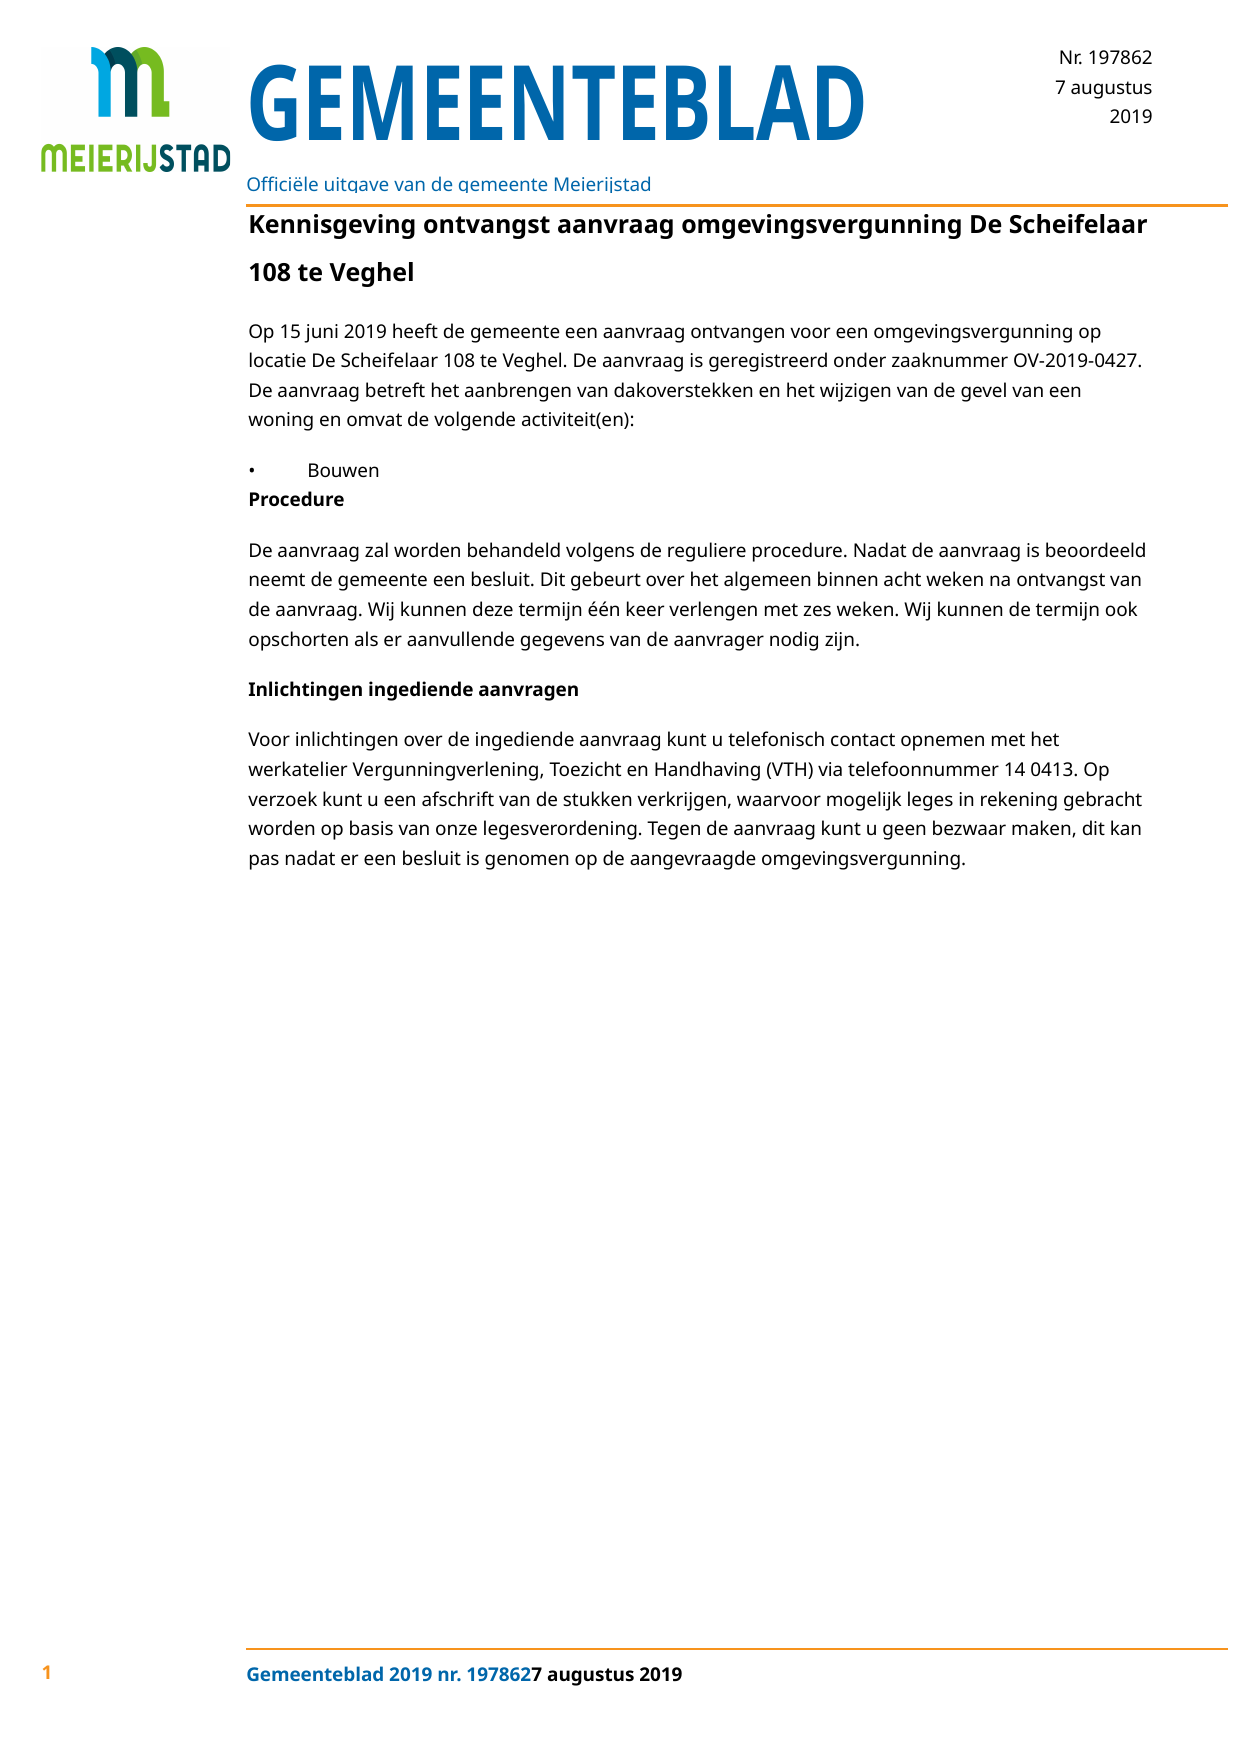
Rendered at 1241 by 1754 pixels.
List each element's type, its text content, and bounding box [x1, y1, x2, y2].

text Voor inlichtingen over de ingediende aanvraag kunt u telefonisch contact opnemen met het werkatelier Vergunningverlening, Toezicht en Handhaving (VTH) via telefoonnummer 14 0413. Op verzoek kunt u een afschrift van de stukken verkrijgen, waarvoor mogelijk leges in rekening gebracht worden op basis van onze legesverordening. Tegen de aanvraag kunt u geen bezwaar maken, dit kan pas nadat er een besluit is genomen op de aangevraagde omgevingsvergunning. [248, 727, 1152, 871]
text De aanvraag zal worden behandeld volgens de reguliere procedure. Nadat de aanvraag is beoordeeld neemt de gemeente een besluit. Dit gebeurt over het algemeen binnen acht weken na ontvangst van de aanvraag. Wij kunnen deze termijn één keer verlengen met zes weken. Wij kunnen de termijn ook opschorten als er aanvullende gegevens van de aanvrager nodig zijn. [248, 537, 1152, 652]
text Kennisgeving ontvangst aanvraag omgevingsvergunning De Scheifelaar 108 te Veghel [248, 207, 1152, 288]
text Procedure [248, 487, 1152, 512]
picture [41, 47, 231, 172]
list Bouwen [248, 457, 1152, 483]
text Inlichtingen ingediende aanvragen [248, 676, 1152, 702]
text Op 15 juni 2019 heeft de gemeente een aanvraag ontvangen voor een omgevingsvergunning op locatie De Scheifelaar 108 te Veghel. De aanvraag is geregistreerd onder zaaknummer OV-2019-0427. De aanvraag betreft het aanbrengen van dakoverstekken en het wijzigen van de gevel van een woning en omvat de volgende activiteit(en): [248, 318, 1152, 432]
